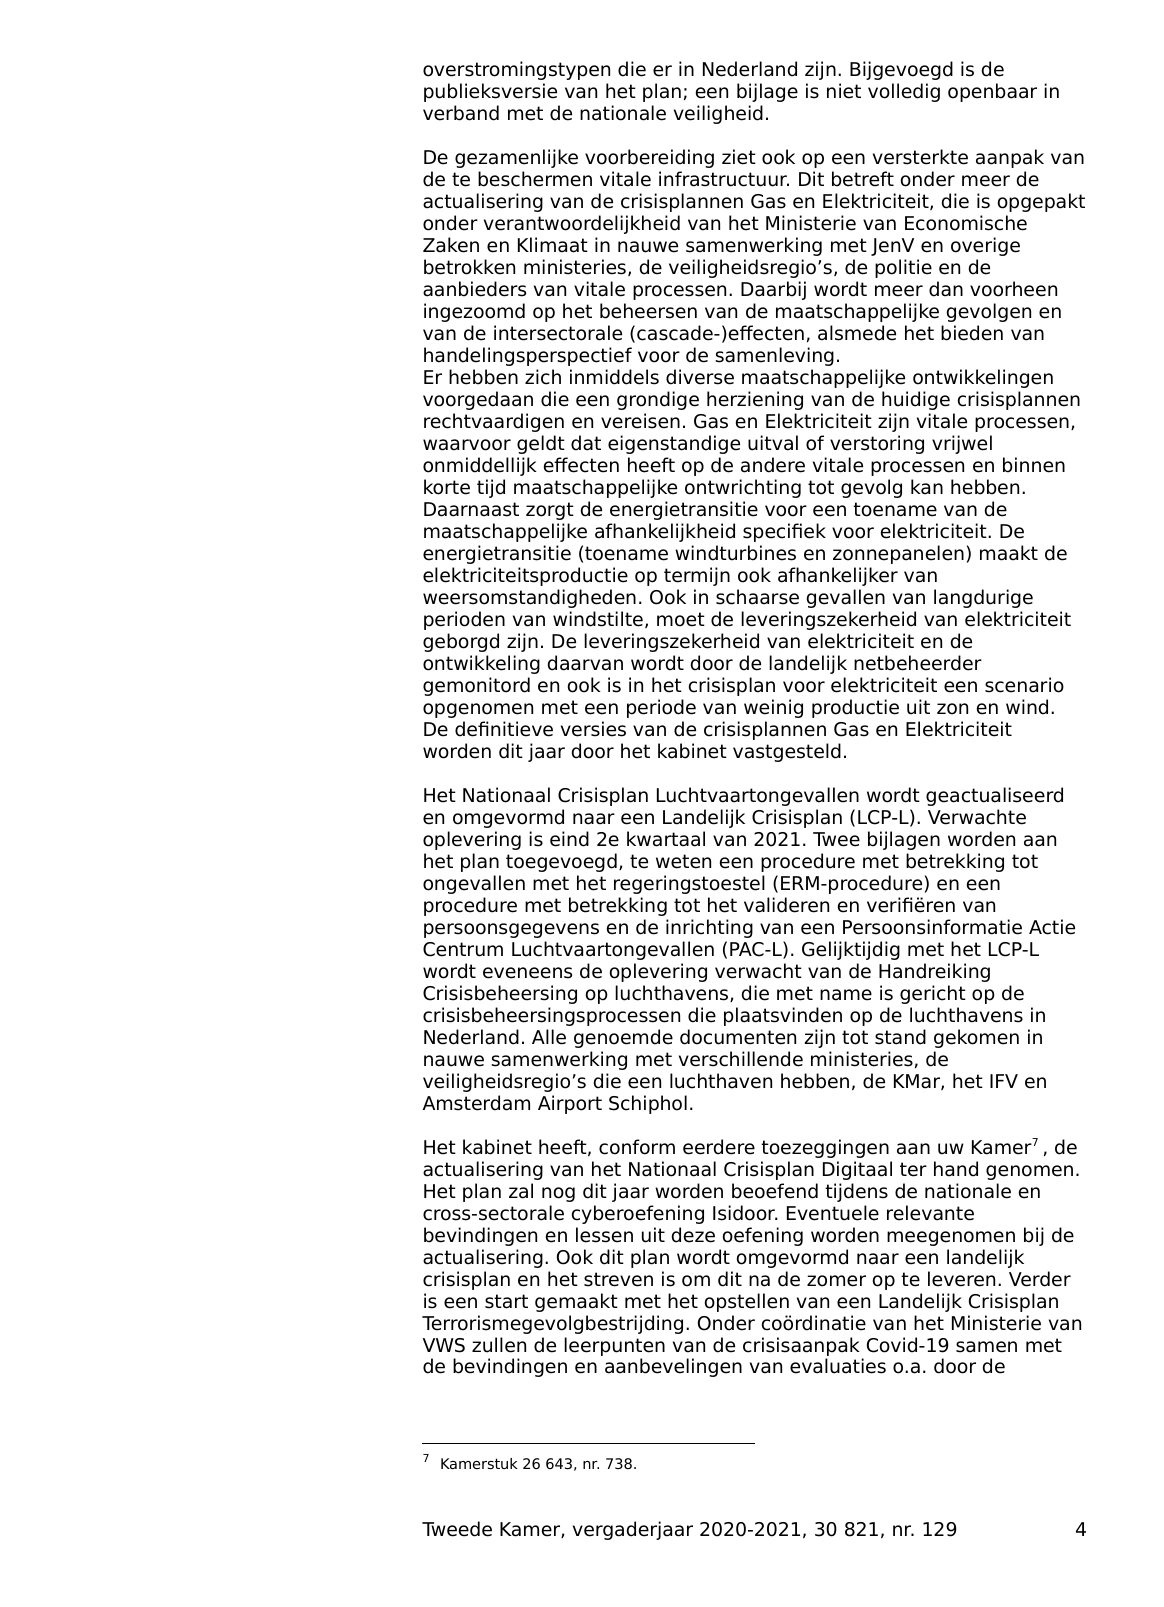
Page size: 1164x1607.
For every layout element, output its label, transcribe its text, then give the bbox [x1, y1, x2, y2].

text Het Nationaal Crisisplan Luchtvaartongevallen wordt geactualiseerd en omgevormd naar een Landelijk Crisisplan (LCP-L). Verwachte oplevering is eind 2e kwartaal van 2021. Twee bijlagen worden aan het plan toegevoegd, te weten een procedure met betrekking tot ongevallen met het regeringstoestel (ERM-procedure) en een procedure met betrekking tot het valideren en verifiëren van persoonsgegevens en de inrichting van een Persoonsinformatie Actie Centrum Luchtvaartongevallen (PAC-L). Gelijktijdig met het LCP-L wordt eveneens de oplevering verwacht van de Handreiking Crisisbeheersing op luchthavens, die met name is gericht op de crisisbeheersingsprocessen die plaatsvinden op de luchthavens in Nederland. Alle genoemde documenten zijn tot stand gekomen in nauwe samenwerking met verschillende ministeries, de veiligheidsregio’s die een luchthaven hebben, de KMar, het IFV en Amsterdam Airport Schiphol. [422, 785, 1087, 1114]
text overstromingstypen die er in Nederland zijn. Bijgevoegd is de publieksversie van het plan; een bijlage is niet volledig openbaar in verband met de nationale veiligheid. [422, 59, 1087, 125]
text Het kabinet heeft, conform eerdere toezeggingen aan uw Kamer, de actualisering van het Nationaal Crisisplan Digitaal ter hand genomen. Het plan zal nog dit jaar worden beoefend tijdens de nationale en cross-sectorale cyberoefening Isidoor. Eventuele relevante bevindingen en lessen uit deze oefening worden meegenomen bij de actualisering. Ook dit plan wordt omgevormd naar een landelijk crisisplan en het streven is om dit na de zomer op te leveren. Verder is een start gemaakt met het opstellen van een Landelijk Crisisplan Terrorismegevolgbestrijding. Onder coördinatie van het Ministerie van VWS zullen de leerpunten van de crisisaanpak Covid-19 samen met de bevindingen en aanbevelingen van evaluaties o.a. door de [422, 1137, 1087, 1378]
text Daarnaast zorgt de energietransitie voor een toename van de maatschappelijke afhankelijkheid specifiek voor elektriciteit. De energietransitie (toename windturbines en zonnepanelen) maakt de elektriciteitsproductie op termijn ook afhankelijker van weersomstandigheden. Ook in schaarse gevallen van langdurige perioden van windstilte, moet de leveringszekerheid van elektriciteit geborgd zijn. De leveringszekerheid van elektriciteit en de ontwikkeling daarvan wordt door de landelijk netbeheerder gemonitord en ook is in het crisisplan voor elektriciteit een scenario opgenomen met een periode van weinig productie uit zon en wind. [422, 499, 1087, 719]
text Kamerstuk 26 643, nr. 738. [422, 1452, 1087, 1474]
text Er hebben zich inmiddels diverse maatschappelijke ontwikkelingen voorgedaan die een grondige herziening van de huidige crisisplannen rechtvaardigen en vereisen. Gas en Elektriciteit zijn vitale processen, waarvoor geldt dat eigenstandige uitval of verstoring vrijwel onmiddellijk effecten heeft op de andere vitale processen en binnen korte tijd maatschappelijke ontwrichting tot gevolg kan hebben. [422, 367, 1087, 499]
text De gezamenlijke voorbereiding ziet ook op een versterkte aanpak van de te beschermen vitale infrastructuur. Dit betreft onder meer de actualisering van de crisisplannen Gas en Elektriciteit, die is opgepakt onder verantwoordelijkheid van het Ministerie van Economische Zaken en Klimaat in nauwe samenwerking met JenV en overige betrokken ministeries, de veiligheidsregio’s, de politie en de aanbieders van vitale processen. Daarbij wordt meer dan voorheen ingezoomd op het beheersen van de maatschappelijke gevolgen en van de intersectorale (cascade-)effecten, alsmede het bieden van handelingsperspectief voor de samenleving. [422, 147, 1087, 367]
text De definitieve versies van de crisisplannen Gas en Elektriciteit worden dit jaar door het kabinet vastgesteld. [422, 719, 1087, 763]
